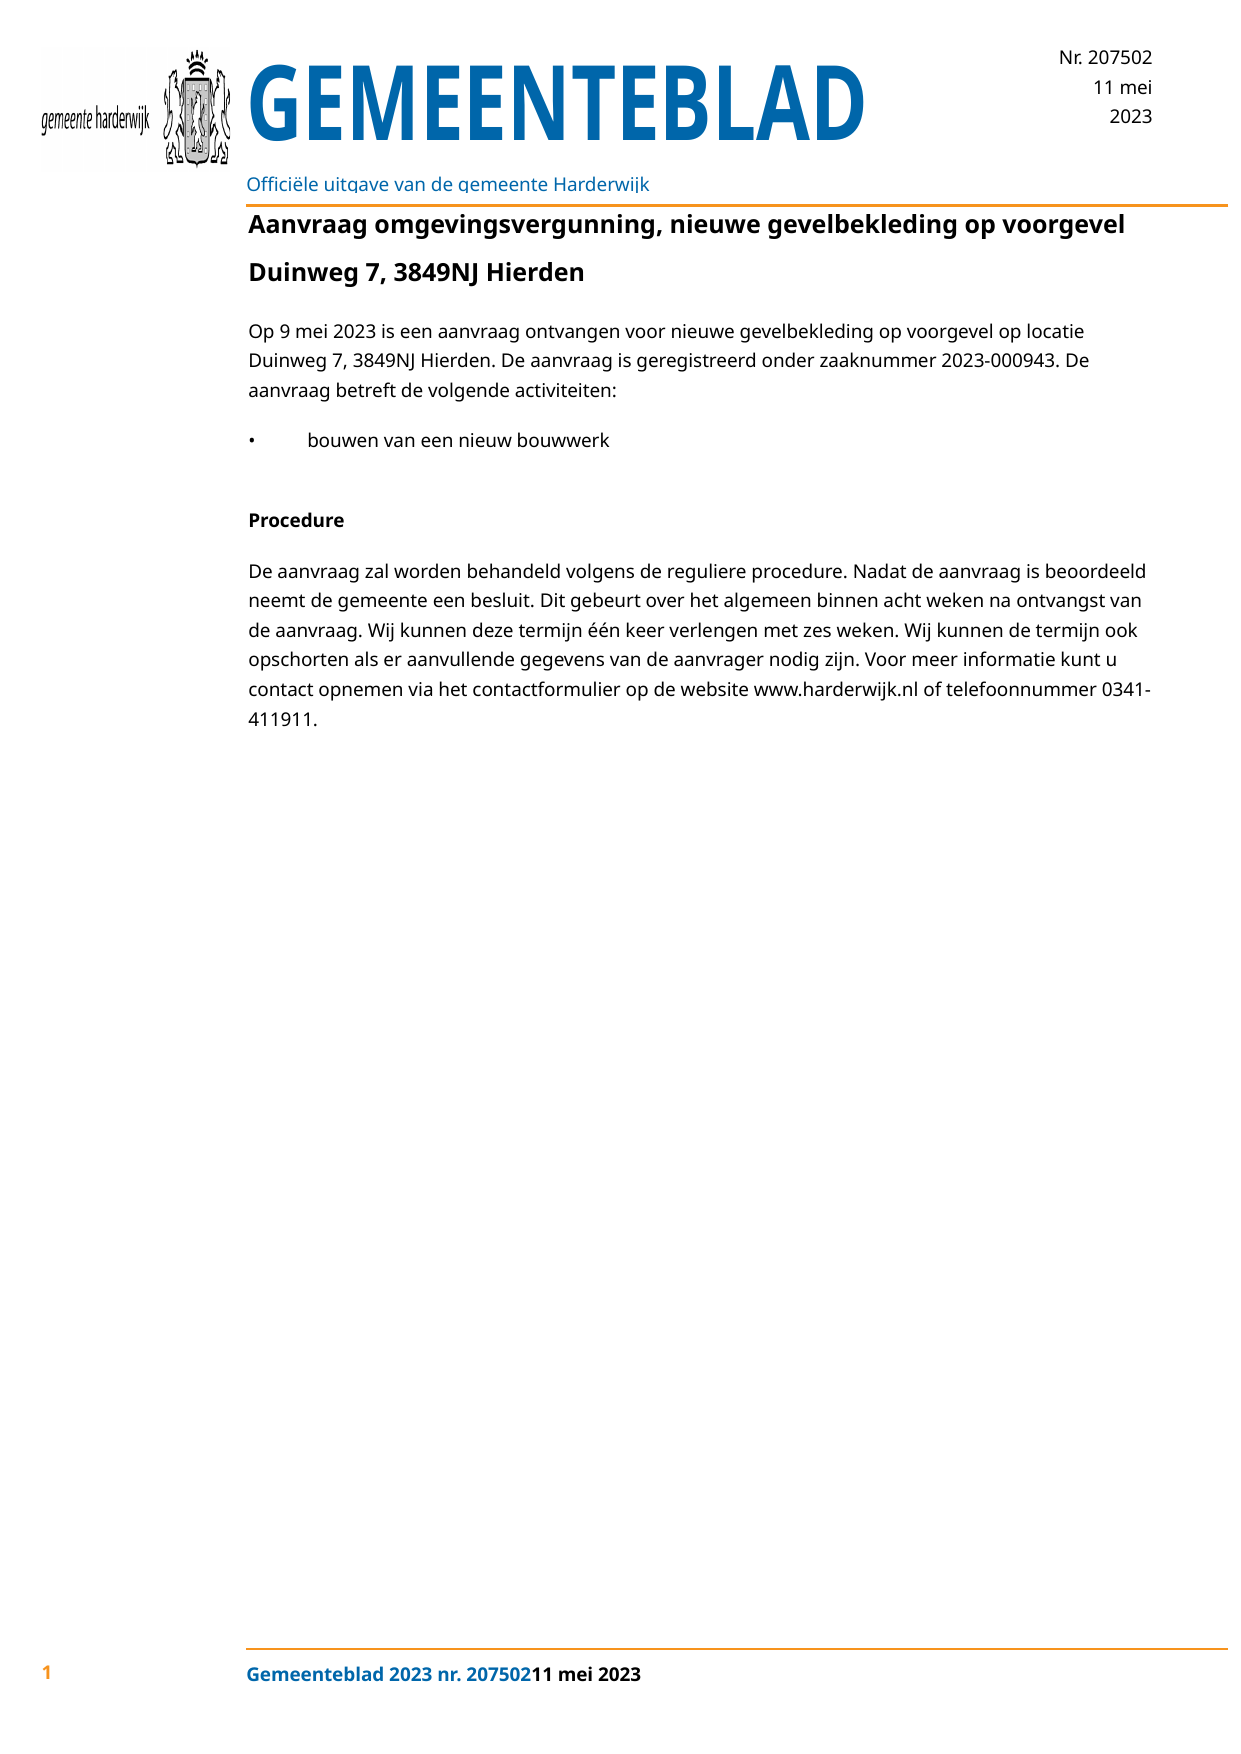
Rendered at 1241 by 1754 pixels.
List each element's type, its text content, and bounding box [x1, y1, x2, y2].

text Procedure [248, 507, 1152, 533]
list bouwen van een nieuw bouwwerk [248, 427, 1152, 453]
picture [41, 47, 231, 172]
text Aanvraag omgevingsvergunning, nieuwe gevelbekleding op voorgevel Duinweg 7, 3849NJ Hierden [248, 207, 1152, 288]
text De aanvraag zal worden behandeld volgens de reguliere procedure. Nadat de aanvraag is beoordeeld neemt de gemeente een besluit. Dit gebeurt over het algemeen binnen acht weken na ontvangst van de aanvraag. Wij kunnen deze termijn één keer verlengen met zes weken. Wij kunnen de termijn ook opschorten als er aanvullende gegevens van de aanvrager nodig zijn. Voor meer informatie kunt u contact opnemen via het contactformulier op de website www.harderwijk.nl of telefoonnummer 0341-411911. [248, 558, 1152, 732]
text Op 9 mei 2023 is een aanvraag ontvangen voor nieuwe gevelbekleding op voorgevel op locatie Duinweg 7, 3849NJ Hierden. De aanvraag is geregistreerd onder zaaknummer 2023-000943. De aanvraag betreft de volgende activiteiten: [248, 318, 1152, 403]
